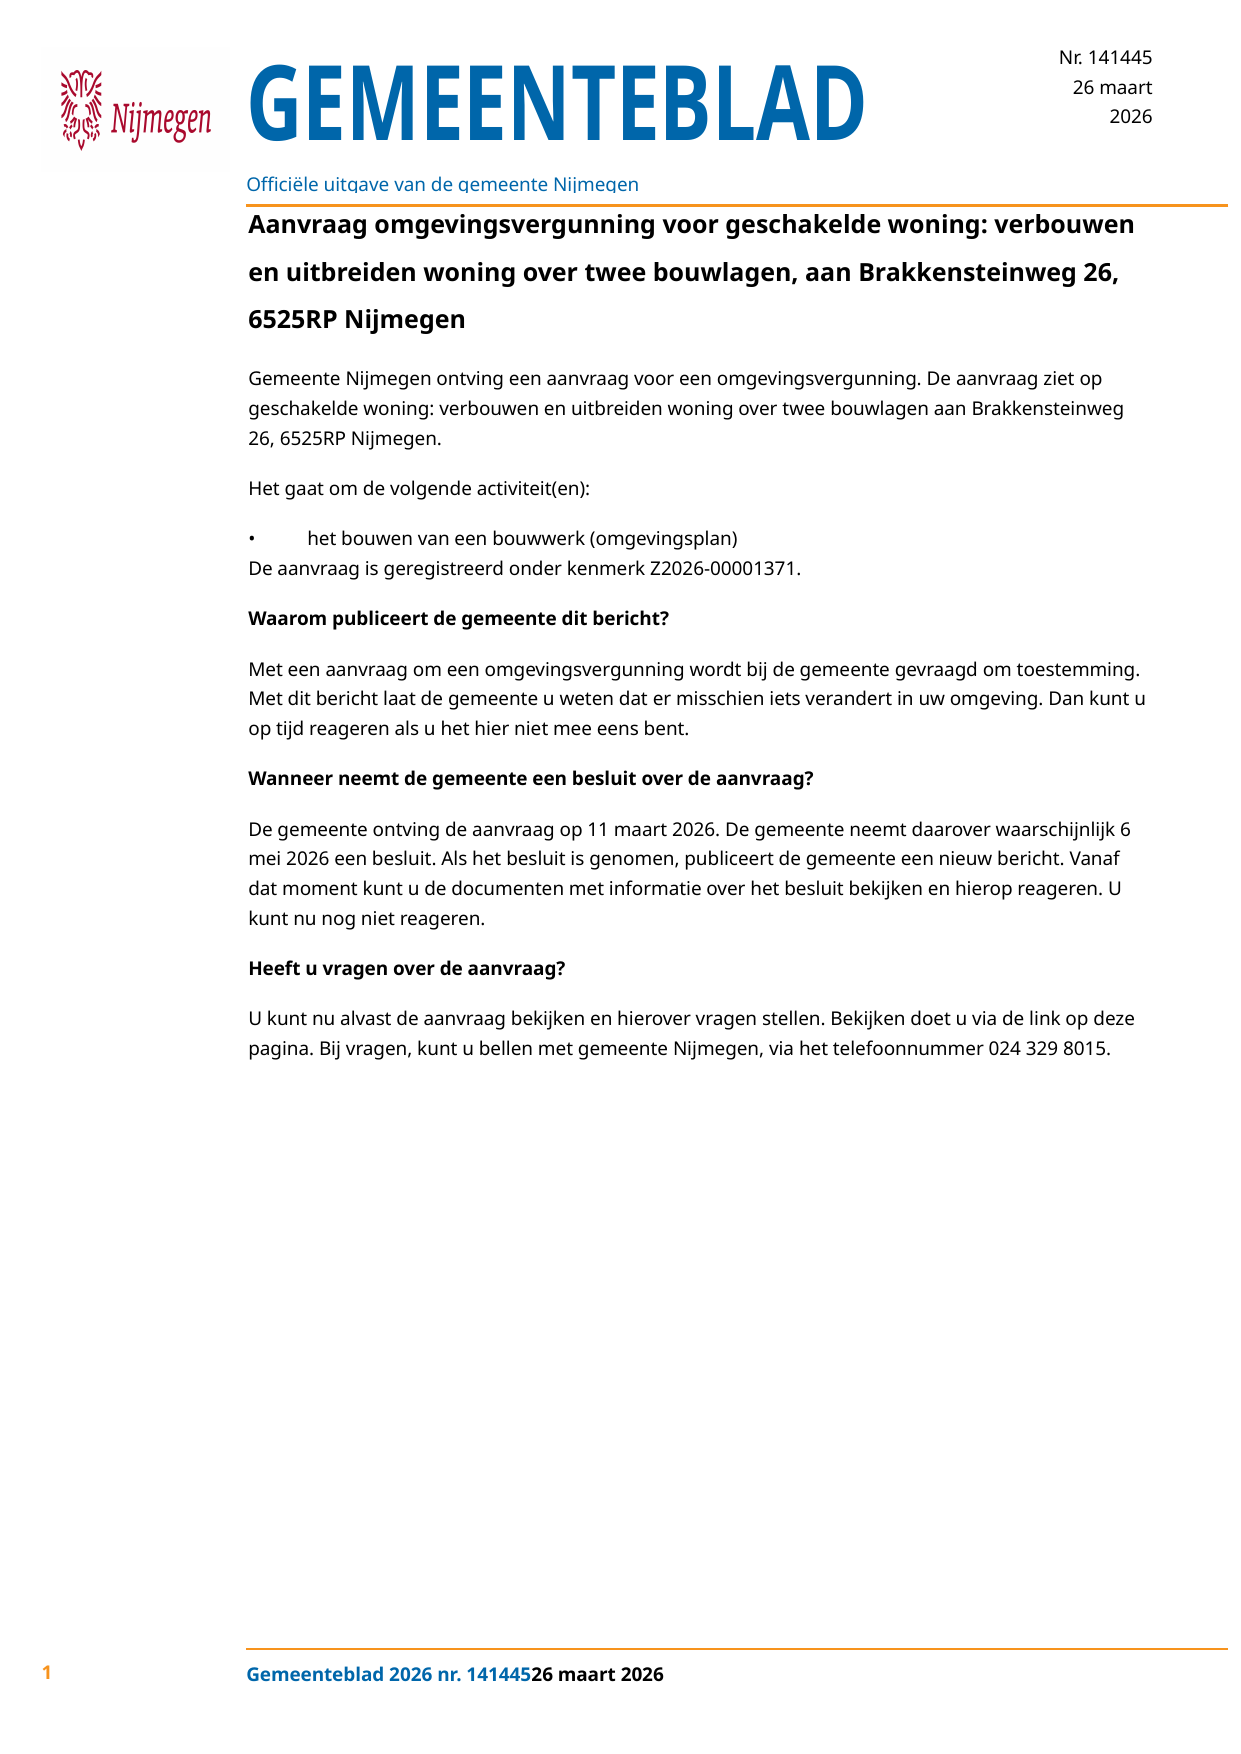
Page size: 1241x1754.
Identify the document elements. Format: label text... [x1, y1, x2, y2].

text U kunt nu alvast de aanvraag bekijken en hierover vragen stellen. Bekijken doet u via de link op deze pagina. Bij vragen, kunt u bellen met gemeente Nijmegen, via het telefoonnummer 024 329 8015. [248, 1006, 1152, 1061]
text De gemeente ontving de aanvraag op 11 maart 2026. De gemeente neemt daarover waarschijnlijk 6 mei 2026 een besluit. Als het besluit is genomen, publiceert de gemeente een nieuw bericht. Vanaf dat moment kunt u de documenten met informatie over het besluit bekijken en hierop reageren. U kunt nu nog niet reageren. [248, 816, 1152, 930]
text Wanneer neemt de gemeente een besluit over de aanvraag? [248, 766, 1152, 791]
text Gemeente Nijmegen ontving een aanvraag voor een omgevingsvergunning. De aanvraag ziet op geschakelde woning: verbouwen en uitbreiden woning over twee bouwlagen aan Brakkensteinweg 26, 6525RP Nijmegen. [248, 366, 1152, 450]
list het bouwen van een bouwwerk (omgevingsplan) [248, 526, 1152, 551]
text Heeft u vragen over de aanvraag? [248, 955, 1152, 981]
text Aanvraag omgevingsvergunning voor geschakelde woning: verbouwen en uitbreiden woning over twee bouwlagen, aan Brakkensteinweg 26, 6525RP Nijmegen [248, 207, 1152, 336]
picture [41, 47, 231, 172]
text Met een aanvraag om een omgevingsvergunning wordt bij de gemeente gevraagd om toestemming. Met dit bericht laat de gemeente u weten dat er misschien iets verandert in uw omgeving. Dan kunt u op tijd reageren als u het hier niet mee eens bent. [248, 656, 1152, 741]
text De aanvraag is geregistreerd onder kenmerk Z2026-00001371. [248, 555, 1152, 581]
text Waarom publiceert de gemeente dit bericht? [248, 606, 1152, 631]
text Het gaat om de volgende activiteit(en): [248, 475, 1152, 501]
